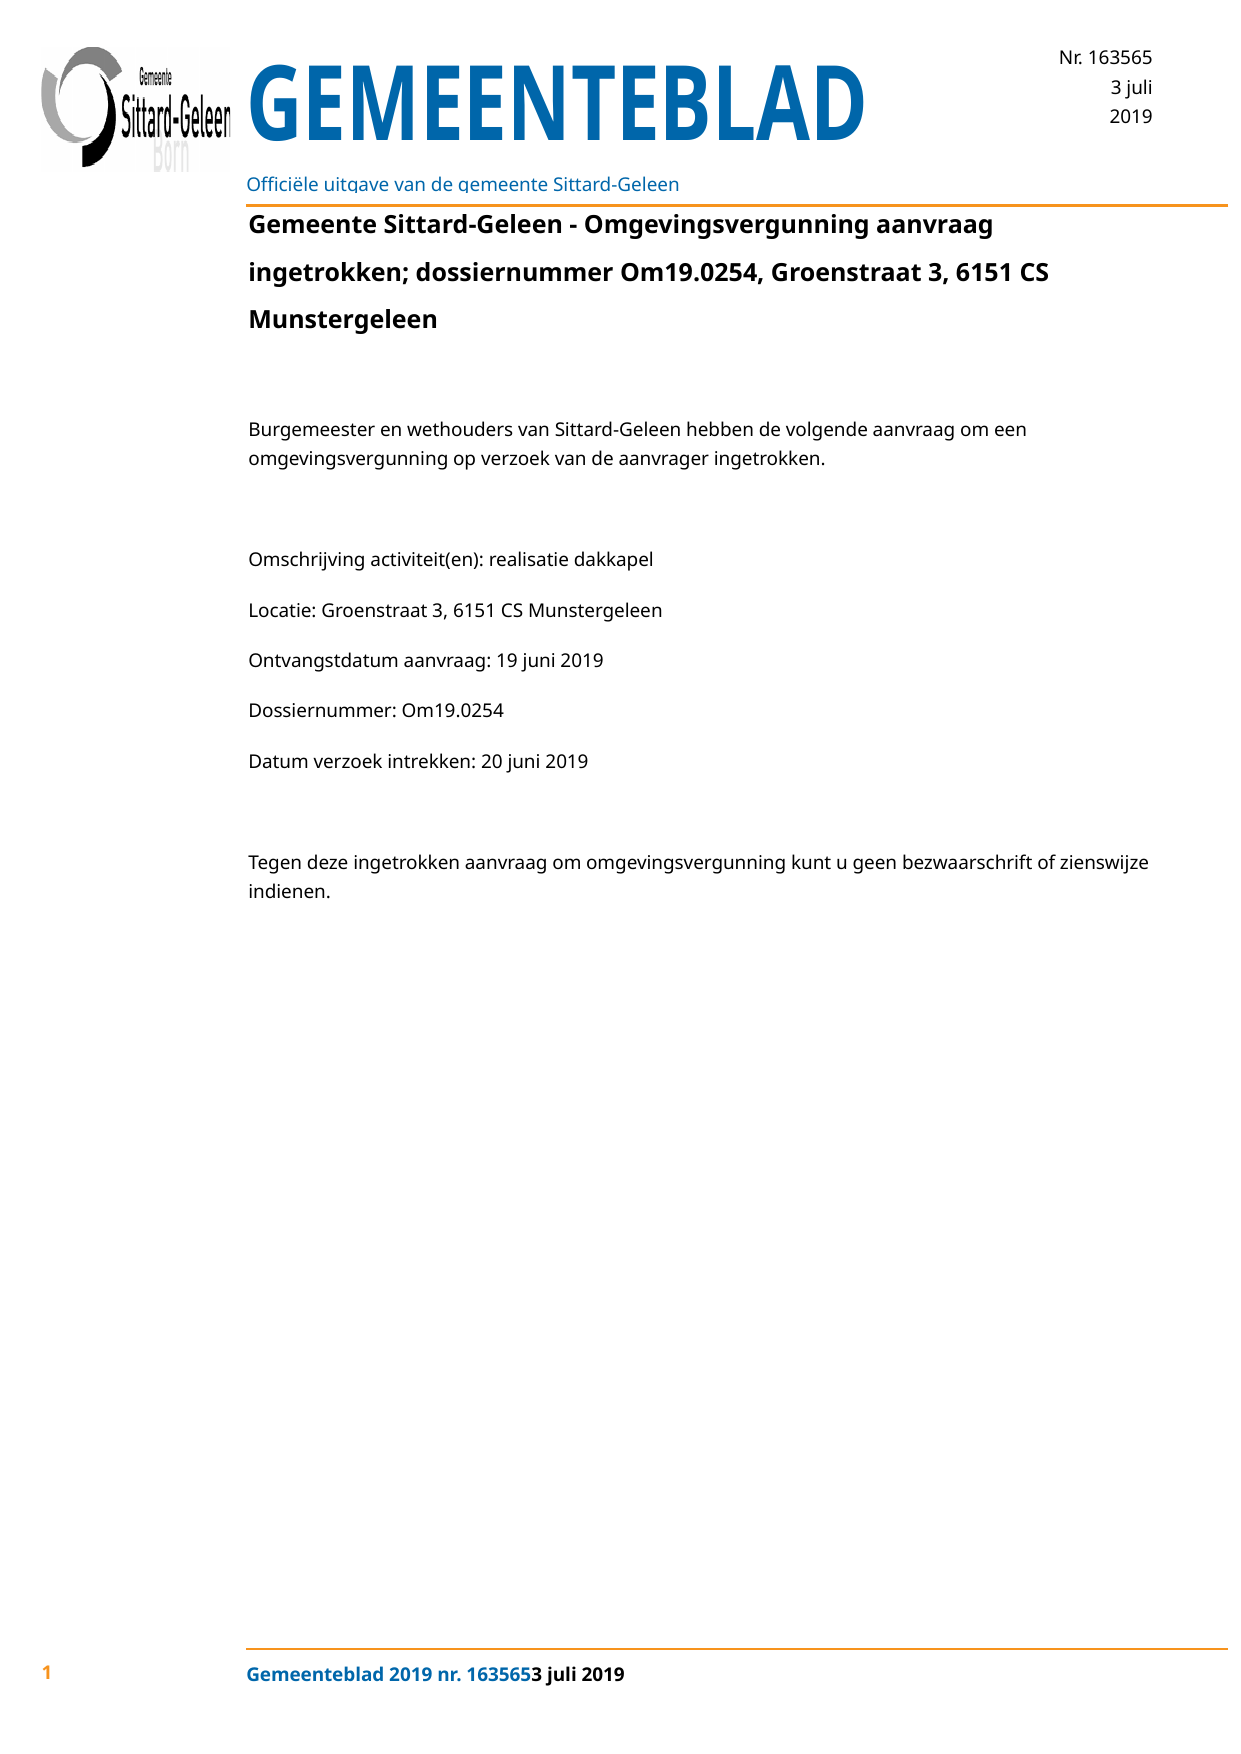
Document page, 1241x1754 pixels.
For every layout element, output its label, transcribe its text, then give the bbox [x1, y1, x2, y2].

text Locatie: Groenstraat 3, 6151 CS Munstergeleen [248, 597, 1152, 622]
text Ontvangstdatum aanvraag: 19 juni 2019 [248, 647, 1152, 673]
text Tegen deze ingetrokken aanvraag om omgevingsvergunning kunt u geen bezwaarschrift of zienswijze indienen. [248, 849, 1152, 904]
text Omschrijving activiteit(en): realisatie dakkapel [248, 546, 1152, 572]
text Dossiernummer: Om19.0254 [248, 698, 1152, 723]
picture [41, 47, 231, 172]
text Datum verzoek intrekken: 20 juni 2019 [248, 748, 1152, 774]
text Burgemeester en wethouders van Sittard-Geleen hebben de volgende aanvraag om een omgevingsvergunning op verzoek van de aanvrager ingetrokken. [248, 416, 1152, 471]
text Gemeente Sittard-Geleen - Omgevingsvergunning aanvraag ingetrokken; dossiernummer Om19.0254, Groenstraat 3, 6151 CS Munstergeleen [248, 207, 1152, 336]
